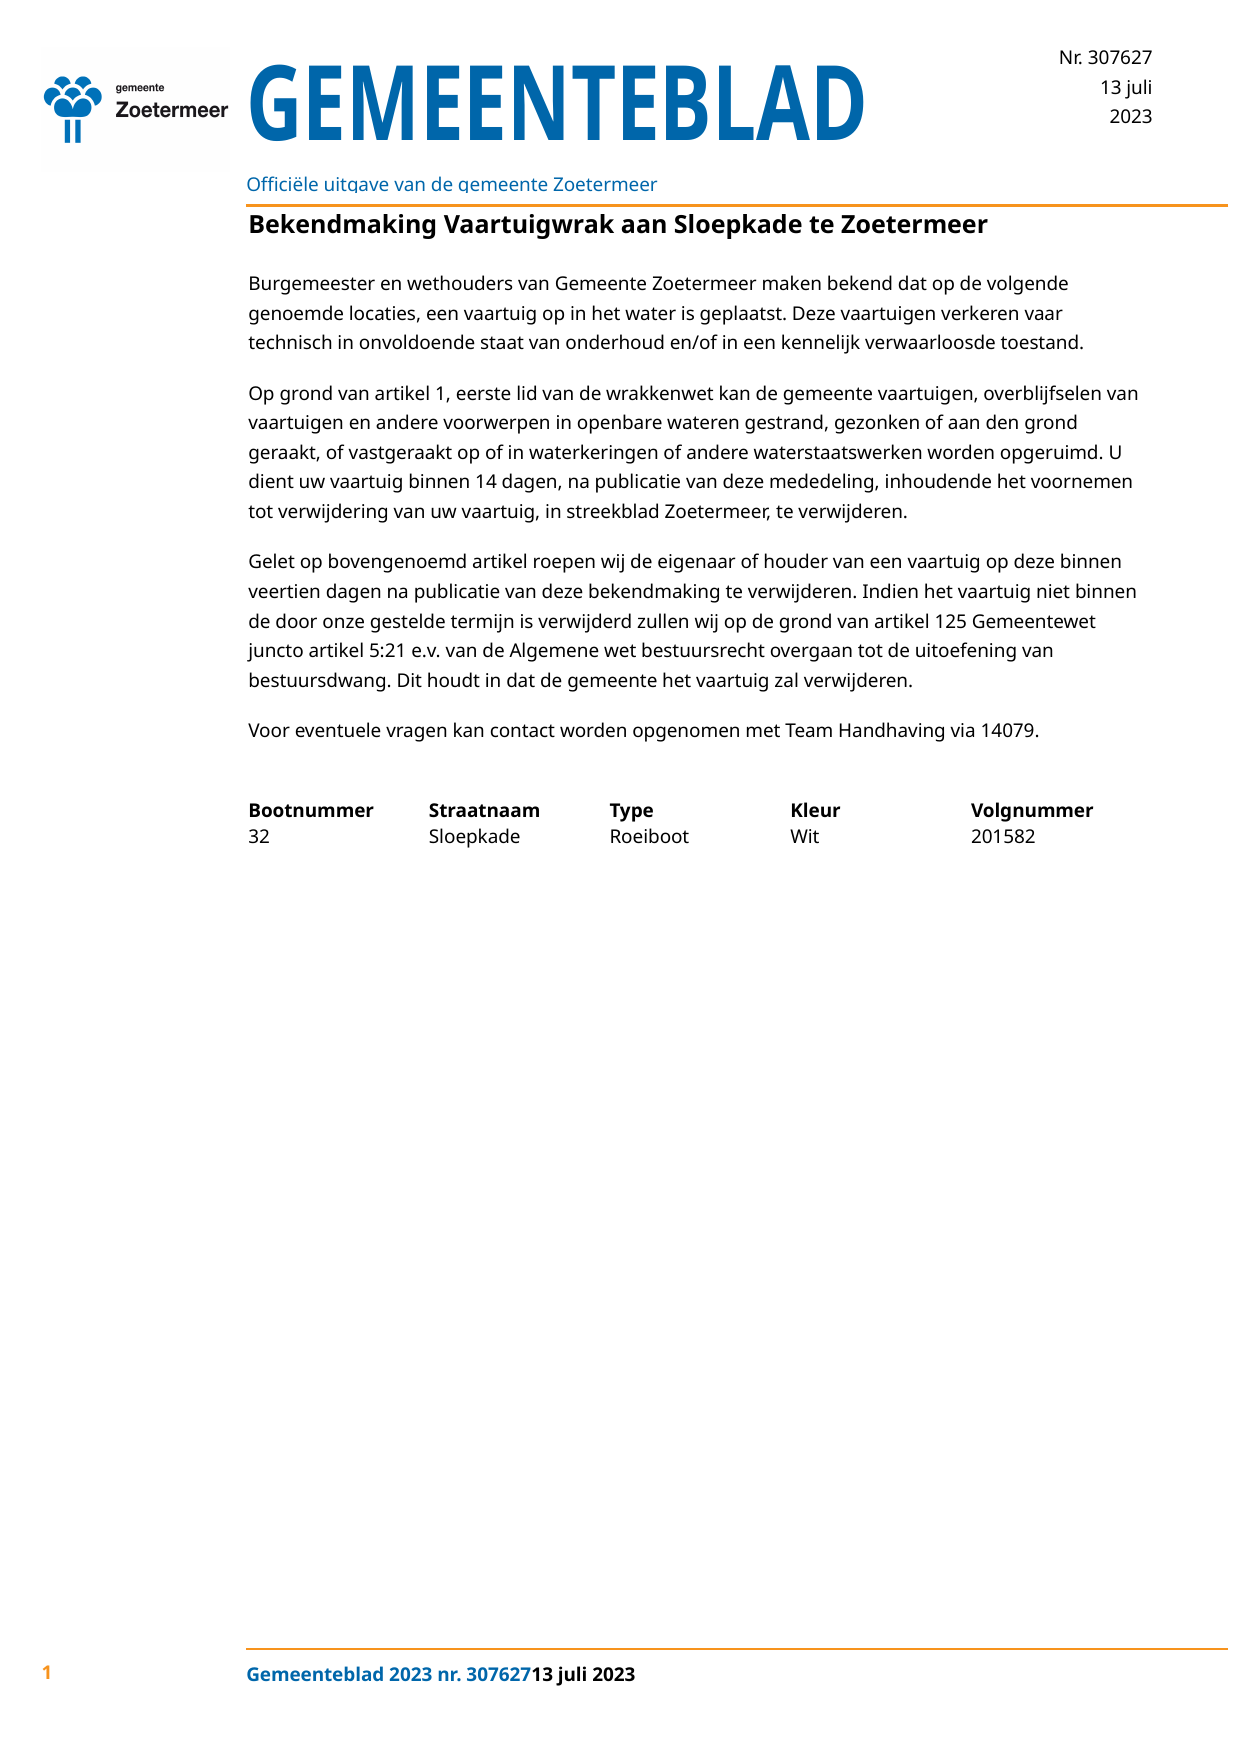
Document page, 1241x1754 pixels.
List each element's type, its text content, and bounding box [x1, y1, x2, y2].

table_cell Wit [790, 823, 971, 849]
text Voor eventuele vragen kan contact worden opgenomen met Team Handhaving via 14079. [248, 717, 1152, 743]
table_cell 201582 [971, 823, 1152, 849]
text Bekendmaking Vaartuigwrak aan Sloepkade te Zoetermeer [248, 207, 1152, 241]
table_header Volgnummer [971, 798, 1152, 823]
picture [41, 47, 231, 172]
table_cell Sloepkade [429, 823, 609, 849]
table_header Bootnummer [248, 798, 429, 823]
table_cell Roeiboot [609, 823, 790, 849]
table_cell 32 [248, 823, 429, 849]
table_header Type [609, 798, 790, 823]
table_header Kleur [790, 798, 971, 823]
text Burgemeester en wethouders van Gemeente Zoetermeer maken bekend dat op de volgende genoemde locaties, een vaartuig op in het water is geplaatst. Deze vaartuigen verkeren vaar technisch in onvoldoende staat van onderhoud en/of in een kennelijk verwaarloosde toestand. [248, 270, 1152, 355]
text Gelet op bovengenoemd artikel roepen wij de eigenaar of houder van een vaartuig op deze binnen veertien dagen na publicatie van deze bekendmaking te verwijderen. Indien het vaartuig niet binnen de door onze gestelde termijn is verwijderd zullen wij op de grond van artikel 125 Gemeentewet juncto artikel 5:21 e.v. van de Algemene wet bestuursrecht overgaan tot de uitoefening van bestuursdwang. Dit houdt in dat de gemeente het vaartuig zal verwijderen. [248, 549, 1152, 693]
text Op grond van artikel 1, eerste lid van de wrakkenwet kan de gemeente vaartuigen, overblijfselen van vaartuigen en andere voorwerpen in openbare wateren gestrand, gezonken of aan den grond geraakt, of vastgeraakt op of in waterkeringen of andere waterstaatswerken worden opgeruimd. U dient uw vaartuig binnen 14 dagen, na publicatie van deze mededeling, inhoudende het voornemen tot verwijdering van uw vaartuig, in streekblad Zoetermeer, te verwijderen. [248, 380, 1152, 524]
table_header Straatnaam [429, 798, 609, 823]
